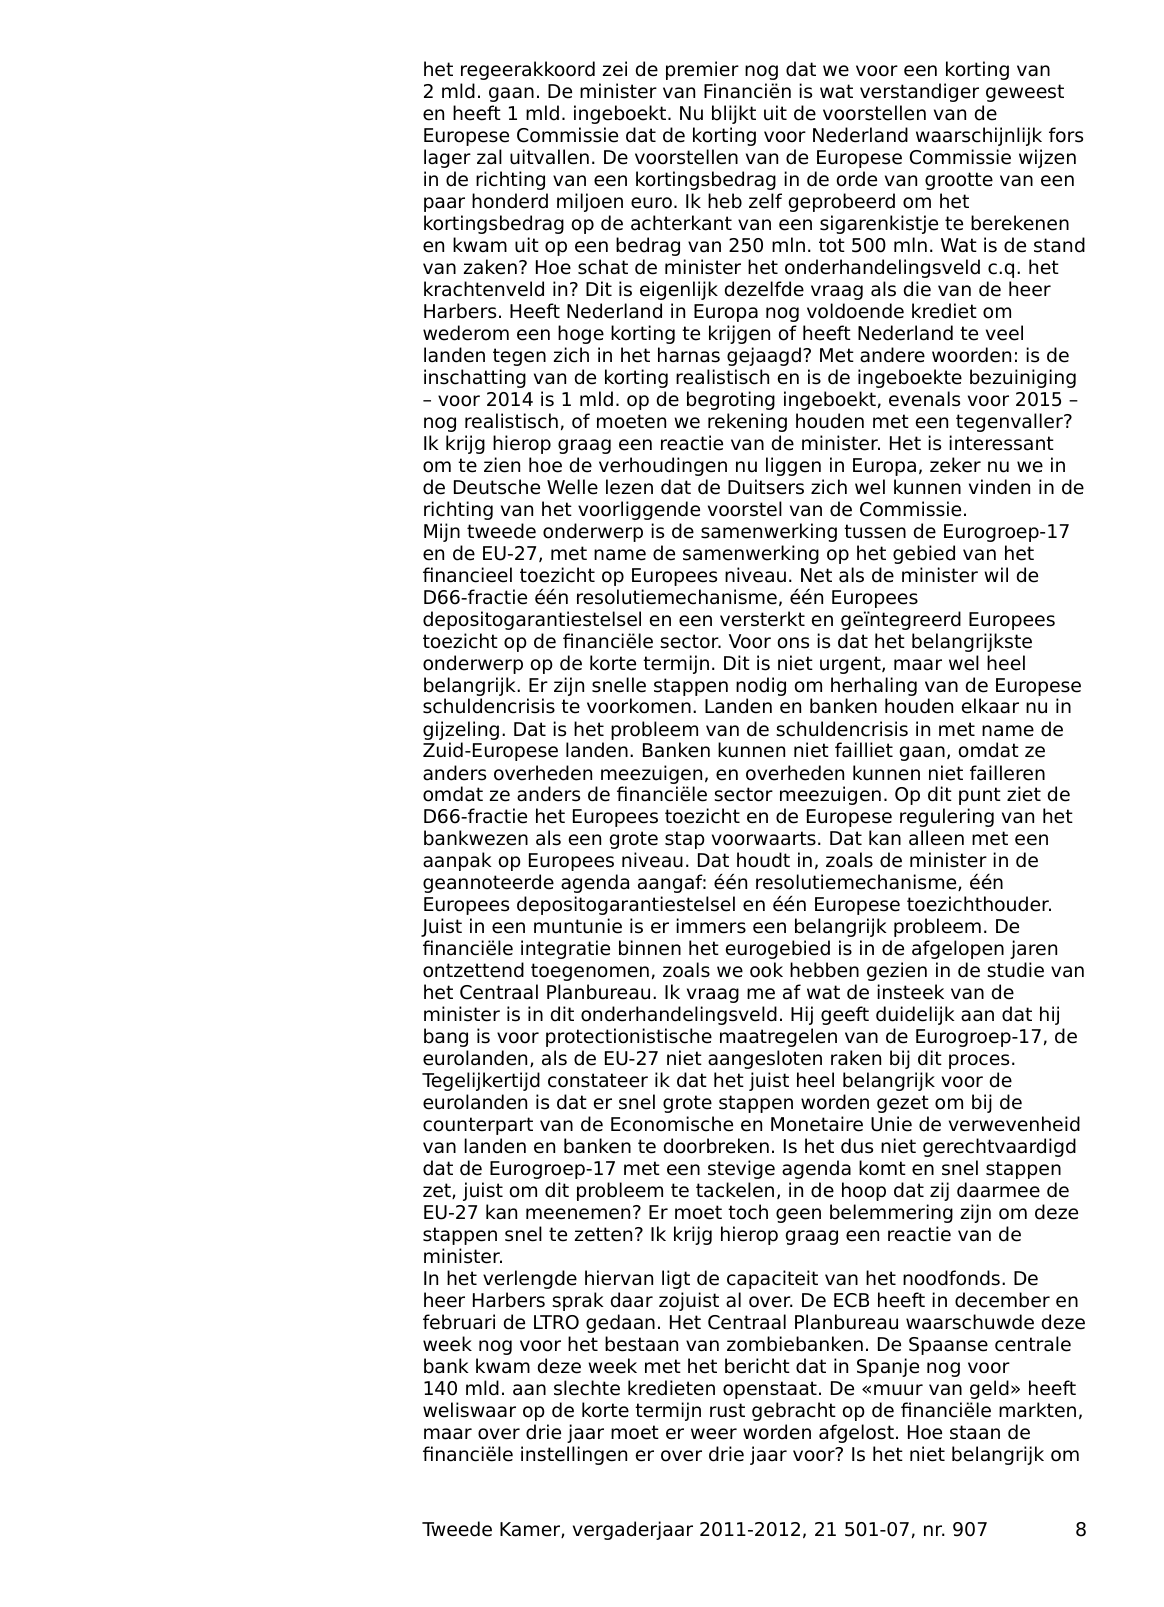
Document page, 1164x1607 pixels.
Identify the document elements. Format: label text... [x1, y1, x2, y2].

text Mijn tweede onderwerp is de samenwerking tussen de Eurogroep-17 en de EU-27, met name de samenwerking op het gebied van het financieel toezicht op Europees niveau. Net als de minister wil de D66-fractie één resolutiemechanisme, één Europees depositogarantiestelsel en een versterkt en geïntegreerd Europees toezicht op de financiële sector. Voor ons is dat het belangrijkste onderwerp op de korte termijn. Dit is niet urgent, maar wel heel belangrijk. Er zijn snelle stappen nodig om herhaling van de Europese schuldencrisis te voorkomen. Landen en banken houden elkaar nu in gijzeling. Dat is het probleem van de schuldencrisis in met name de Zuid-Europese landen. Banken kunnen niet failliet gaan, omdat ze anders overheden meezuigen, en overheden kunnen niet failleren omdat ze anders de financiële sector meezuigen. Op dit punt ziet de D66-fractie het Europees toezicht en de Europese regulering van het bankwezen als een grote stap voorwaarts. Dat kan alleen met een aanpak op Europees niveau. Dat houdt in, zoals de minister in de geannoteerde agenda aangaf: één resolutiemechanisme, één Europees depositogarantiestelsel en één Europese toezichthouder. Juist in een muntunie is er immers een belangrijk probleem. De financiële integratie binnen het eurogebied is in de afgelopen jaren ontzettend toegenomen, zoals we ook hebben gezien in de studie van het Centraal Planbureau. Ik vraag me af wat de insteek van de minister is in dit onderhandelingsveld. Hij geeft duidelijk aan dat hij bang is voor protectionistische maatregelen van de Eurogroep-17, de eurolanden, als de EU-27 niet aangesloten raken bij dit proces. Tegelijkertijd constateer ik dat het juist heel belangrijk voor de eurolanden is dat er snel grote stappen worden gezet om bij de counterpart van de Economische en Monetaire Unie de verwevenheid van landen en banken te doorbreken. Is het dus niet gerechtvaardigd dat de Eurogroep-17 met een stevige agenda komt en snel stappen zet, juist om dit probleem te tackelen, in de hoop dat zij daarmee de EU-27 kan meenemen? Er moet toch geen belemmering zijn om deze stappen snel te zetten? Ik krijg hierop graag een reactie van de minister. [422, 521, 1087, 1268]
text het regeerakkoord zei de premier nog dat we voor een korting van 2 mld. gaan. De minister van Financiën is wat verstandiger geweest en heeft 1 mld. ingeboekt. Nu blijkt uit de voorstellen van de Europese Commissie dat de korting voor Nederland waarschijnlijk fors lager zal uitvallen. De voorstellen van de Europese Commissie wijzen in de richting van een kortingsbedrag in de orde van grootte van een paar honderd miljoen euro. Ik heb zelf geprobeerd om het kortingsbedrag op de achterkant van een sigarenkistje te berekenen en kwam uit op een bedrag van 250 mln. tot 500 mln. Wat is de stand van zaken? Hoe schat de minister het onderhandelingsveld c.q. het krachtenveld in? Dit is eigenlijk dezelfde vraag als die van de heer Harbers. Heeft Nederland in Europa nog voldoende krediet om wederom een hoge korting te krijgen of heeft Nederland te veel landen tegen zich in het harnas gejaagd? Met andere woorden: is de inschatting van de korting realistisch en is de ingeboekte bezuiniging – voor 2014 is 1 mld. op de begroting ingeboekt, evenals voor 2015 – nog realistisch, of moeten we rekening houden met een tegenvaller? Ik krijg hierop graag een reactie van de minister. Het is interessant om te zien hoe de verhoudingen nu liggen in Europa, zeker nu we in de Deutsche Welle lezen dat de Duitsers zich wel kunnen vinden in de richting van het voorliggende voorstel van de Commissie. [422, 59, 1087, 521]
text In het verlengde hiervan ligt de capaciteit van het noodfonds. De heer Harbers sprak daar zojuist al over. De ECB heeft in december en februari de LTRO gedaan. Het Centraal Planbureau waarschuwde deze week nog voor het bestaan van zombiebanken. De Spaanse centrale bank kwam deze week met het bericht dat in Spanje nog voor 140 mld. aan slechte kredieten openstaat. De «muur van geld» heeft weliswaar op de korte termijn rust gebracht op de financiële markten, maar over drie jaar moet er weer worden afgelost. Hoe staan de financiële instellingen er over drie jaar voor? Is het niet belangrijk om [422, 1268, 1087, 1466]
